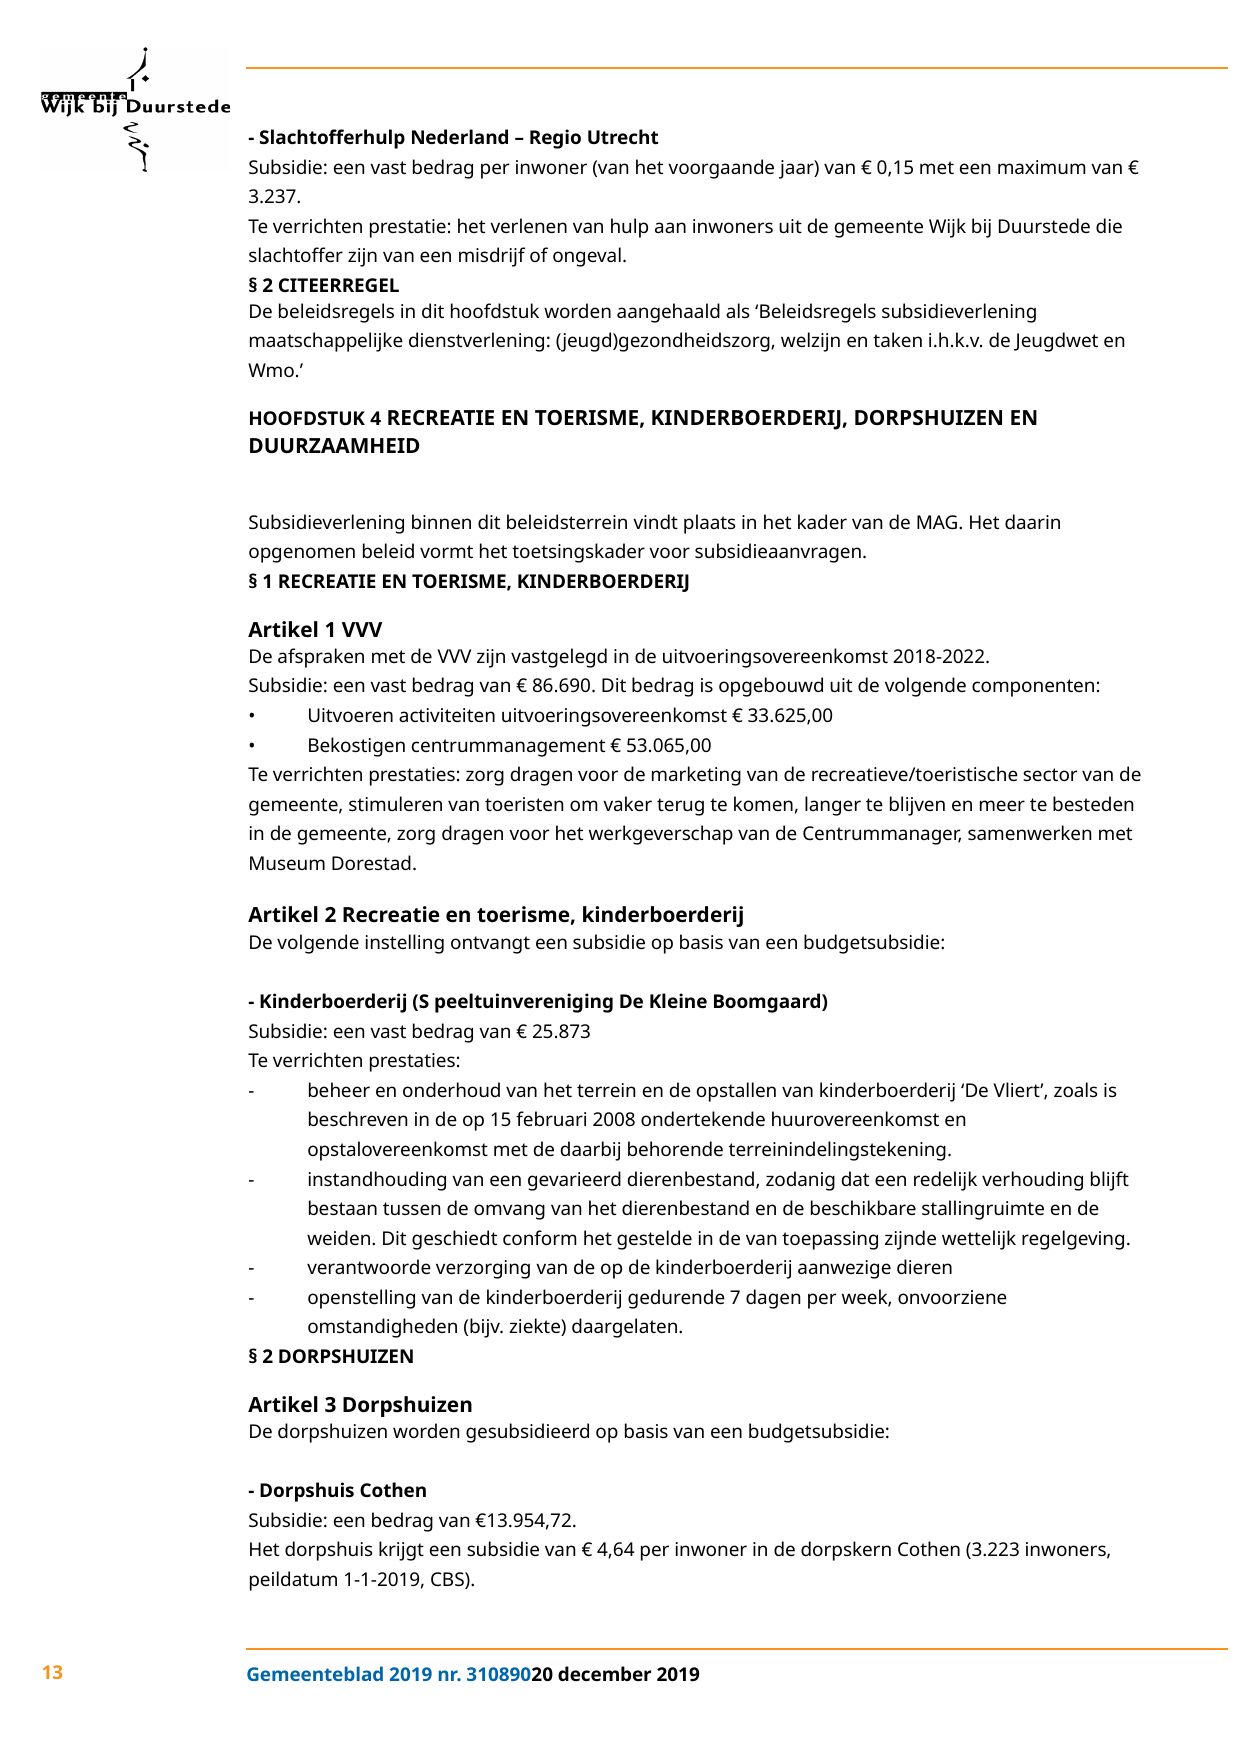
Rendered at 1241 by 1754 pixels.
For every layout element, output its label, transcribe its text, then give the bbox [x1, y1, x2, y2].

text De beleidsregels in dit hoofdstuk worden aangehaald als ‘Beleidsregels subsidieverlening maatschappelijke dienstverlening: (jeugd)gezondheidszorg, welzijn en taken i.h.k.v. de Jeugdwet en Wmo.’ [248, 298, 1152, 383]
list beheer en onderhoud van het terrein en de opstallen van kinderboerderij ‘De Vliert’, zoals is beschreven in de op 15 februari 2008 ondertekende huurovereenkomst en opstalovereenkomst met de daarbij behorende terreinindelingstekening. [248, 1077, 1152, 1162]
text Artikel 2 Recreatie en toerisme, kinderboerderij [248, 901, 1152, 929]
text § 2 CITEERREGEL [248, 272, 1152, 298]
list instandhouding van een gevarieerd dierenbestand, zodanig dat een redelijk verhouding blijft bestaan tussen de omvang van het dierenbestand en de beschikbare stallingruimte en de weiden. Dit geschiedt conform het gestelde in de van toepassing zijnde wettelijk regelgeving. [248, 1166, 1152, 1251]
text - Dorpshuis Cothen [248, 1477, 1152, 1503]
text - Kinderboerderij (S peeltuinvereniging De Kleine Boomgaard) [248, 988, 1152, 1014]
text Subsidie: een vast bedrag van € 25.873 [248, 1018, 1152, 1043]
text § 2 DORPSHUIZEN [248, 1343, 1152, 1369]
text - Slachtofferhulp Nederland – Regio Utrecht [248, 124, 1152, 150]
list verantwoorde verzorging van de op de kinderboerderij aanwezige dieren [248, 1254, 1152, 1280]
picture [41, 47, 231, 172]
text Artikel 3 Dorpshuizen [248, 1390, 1152, 1418]
text De afspraken met de VVV zijn vastgelegd in de uitvoeringsovereenkomst 2018-2022. [248, 643, 1152, 669]
text Subsidie: een bedrag van €13.954,72. [248, 1507, 1152, 1533]
text § 1 RECREATIE EN TOERISME, KINDERBOERDERIJ [248, 568, 1152, 594]
text De dorpshuizen worden gesubsidieerd op basis van een budgetsubsidie: [248, 1418, 1152, 1444]
list Uitvoeren activiteiten uitvoeringsovereenkomst € 33.625,00 [248, 702, 1152, 728]
text Te verrichten prestaties: [248, 1047, 1152, 1073]
text Subsidie: een vast bedrag per inwoner (van het voorgaande jaar) van € 0,15 met een maximum van € 3.237. [248, 154, 1152, 209]
text HOOFDSTUK 4 RECREATIE EN TOERISME, KINDERBOERDERIJ, DORPSHUIZEN EN DUURZAAMHEID [248, 403, 1152, 460]
text Subsidieverlening binnen dit beleidsterrein vindt plaats in het kader van de MAG. Het daarin opgenomen beleid vormt het toetsingskader voor subsidieaanvragen. [248, 509, 1152, 564]
text Subsidie: een vast bedrag van € 86.690. Dit bedrag is opgebouwd uit de volgende componenten: [248, 673, 1152, 698]
list Bekostigen centrummanagement € 53.065,00 [248, 732, 1152, 758]
text De volgende instelling ontvangt een subsidie op basis van een budgetsubsidie: [248, 929, 1152, 955]
text Te verrichten prestatie: het verlenen van hulp aan inwoners uit de gemeente Wijk bij Duurstede die slachtoffer zijn van een misdrijf of ongeval. [248, 213, 1152, 268]
text Te verrichten prestaties: zorg dragen voor de marketing van de recreatieve/toeristische sector van de gemeente, stimuleren van toeristen om vaker terug te komen, langer te blijven en meer te besteden in de gemeente, zorg dragen voor het werkgeverschap van de Centrummanager, samenwerken met Museum Dorestad. [248, 761, 1152, 876]
text Artikel 1 VVV [248, 615, 1152, 643]
text Het dorpshuis krijgt een subsidie van € 4,64 per inwoner in de dorpskern Cothen (3.223 inwoners, peildatum 1-1-2019, CBS). [248, 1537, 1152, 1592]
list openstelling van de kinderboerderij gedurende 7 dagen per week, onvoorziene omstandigheden (bijv. ziekte) daargelaten. [248, 1284, 1152, 1339]
